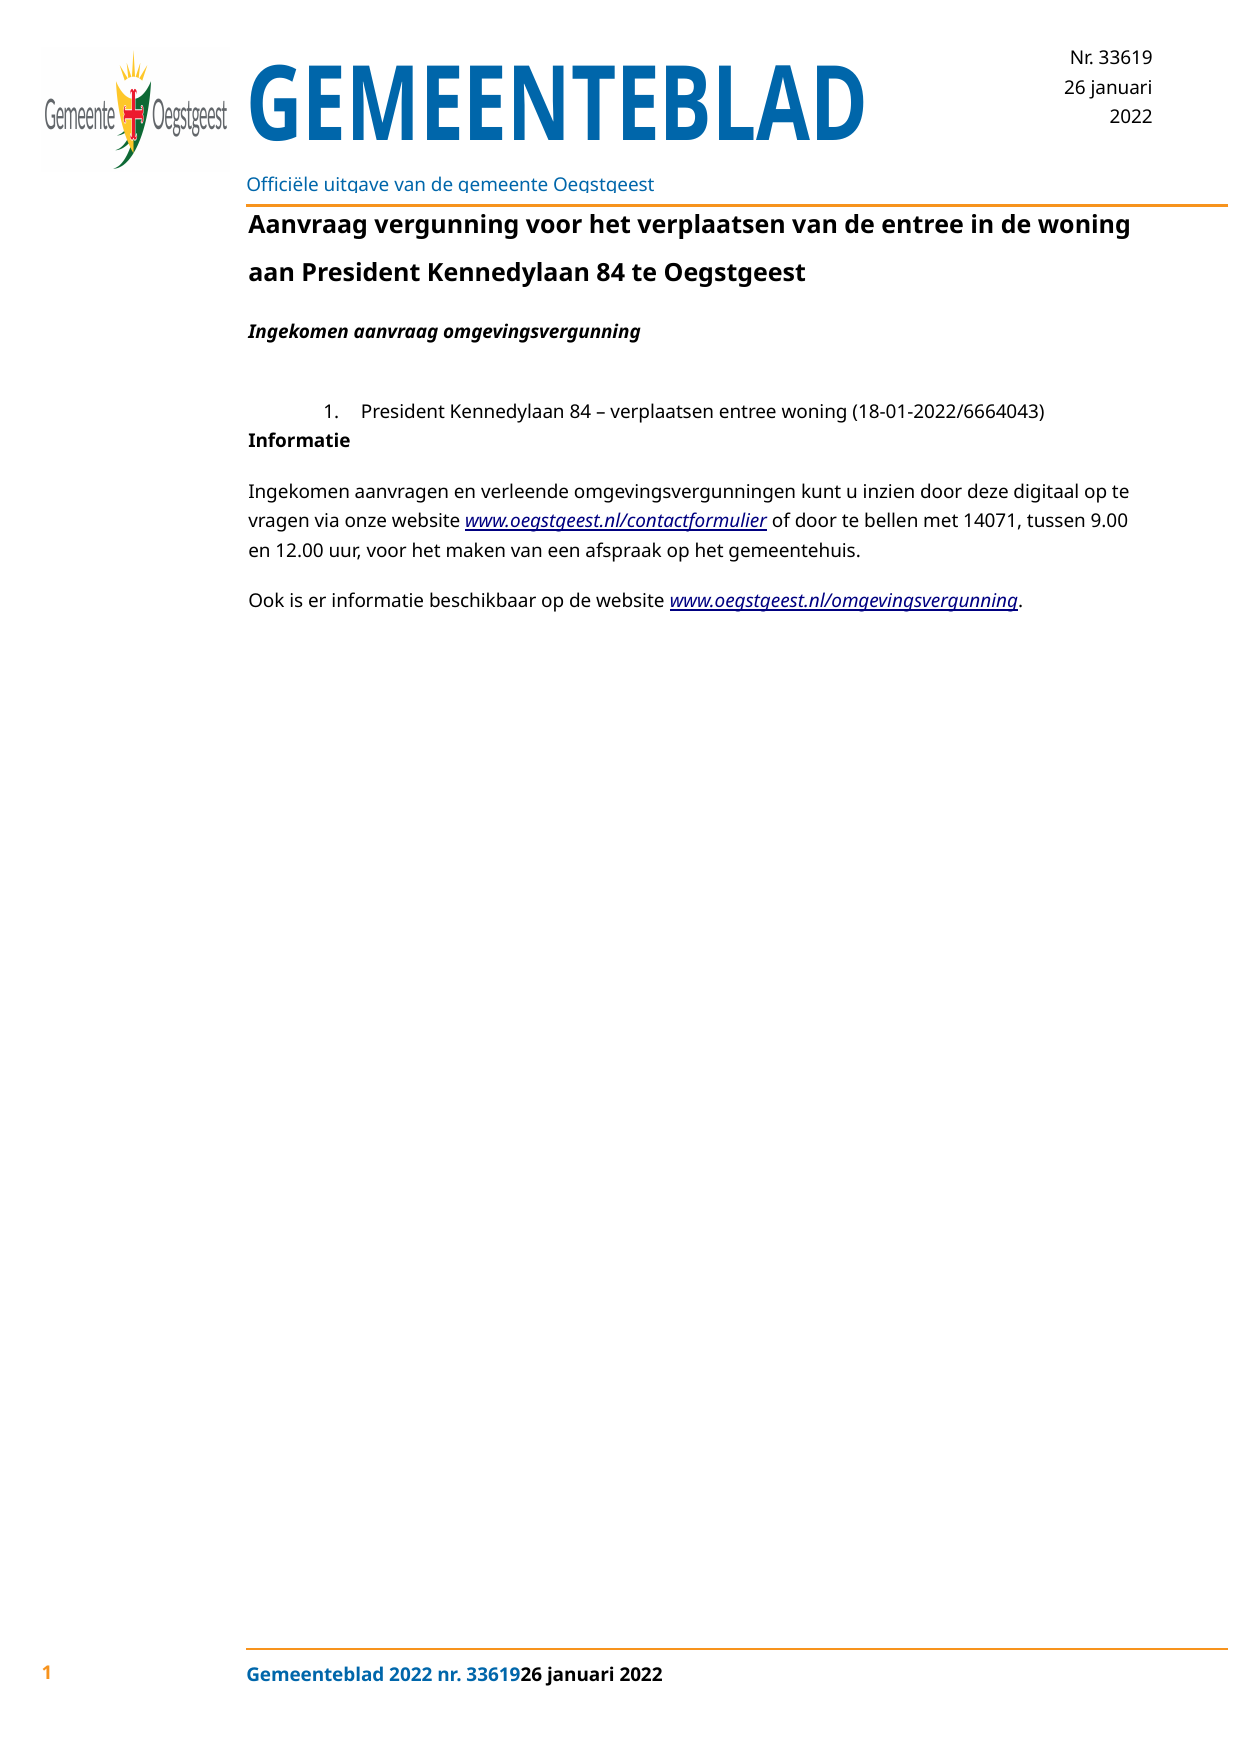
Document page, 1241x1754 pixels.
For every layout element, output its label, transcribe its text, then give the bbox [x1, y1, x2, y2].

text Ook is er informatie beschikbaar op de website www.oegstgeest.nl/omgevingsvergunning. [248, 587, 1152, 613]
text Aanvraag vergunning voor het verplaatsen van de entree in de woning aan President Kennedylaan 84 te Oegstgeest [248, 207, 1152, 288]
picture [41, 47, 231, 172]
list President Kennedylaan 84 – verplaatsen entree woning (18-01-2022/6664043) [323, 398, 1152, 424]
text Informatie [248, 427, 1152, 453]
text Ingekomen aanvragen en verleende omgevingsvergunningen kunt u inzien door deze digitaal op te vragen via onze website www.oegstgeest.nl/contactformulier of door te bellen met 14071, tussen 9.00 en 12.00 uur, voor het maken van een afspraak op het gemeentehuis. [248, 478, 1152, 563]
text Ingekomen aanvraag omgevingsvergunning [248, 318, 1152, 344]
